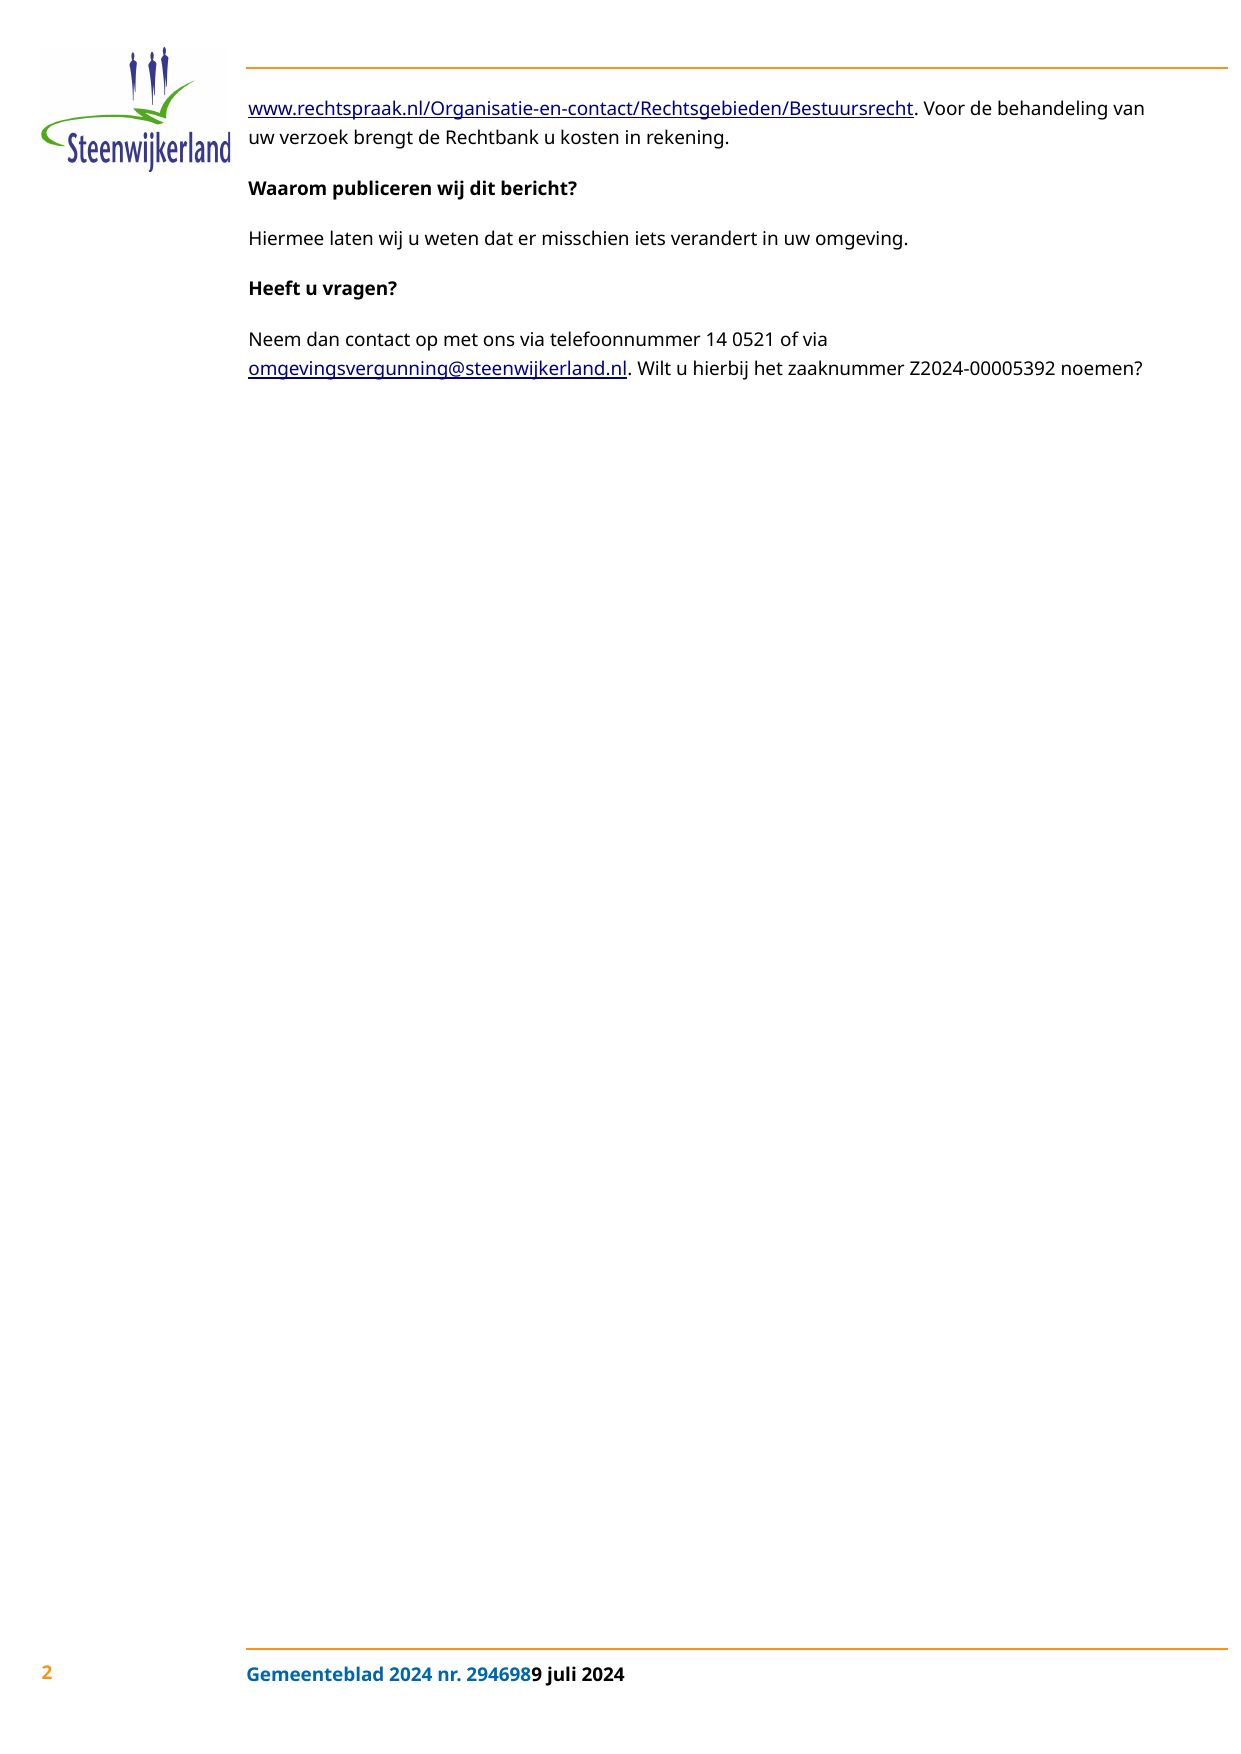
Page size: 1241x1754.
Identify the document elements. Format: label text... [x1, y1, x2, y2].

text Heeft u vragen? [248, 276, 1152, 301]
picture [41, 47, 231, 172]
text Hiermee laten wij u weten dat er misschien iets verandert in uw omgeving. [248, 225, 1152, 251]
text www.rechtspraak.nl/Organisatie-en-contact/Rechtsgebieden/Bestuursrecht. Voor de behandeling van uw verzoek brengt de Rechtbank u kosten in rekening. [248, 95, 1152, 150]
text Waarom publiceren wij dit bericht? [248, 175, 1152, 201]
text Neem dan contact op met ons via telefoonnummer 14 0521 of via omgevingsvergunning@steenwijkerland.nl. Wilt u hierbij het zaaknummer Z2024-00005392 noemen? [248, 326, 1152, 381]
